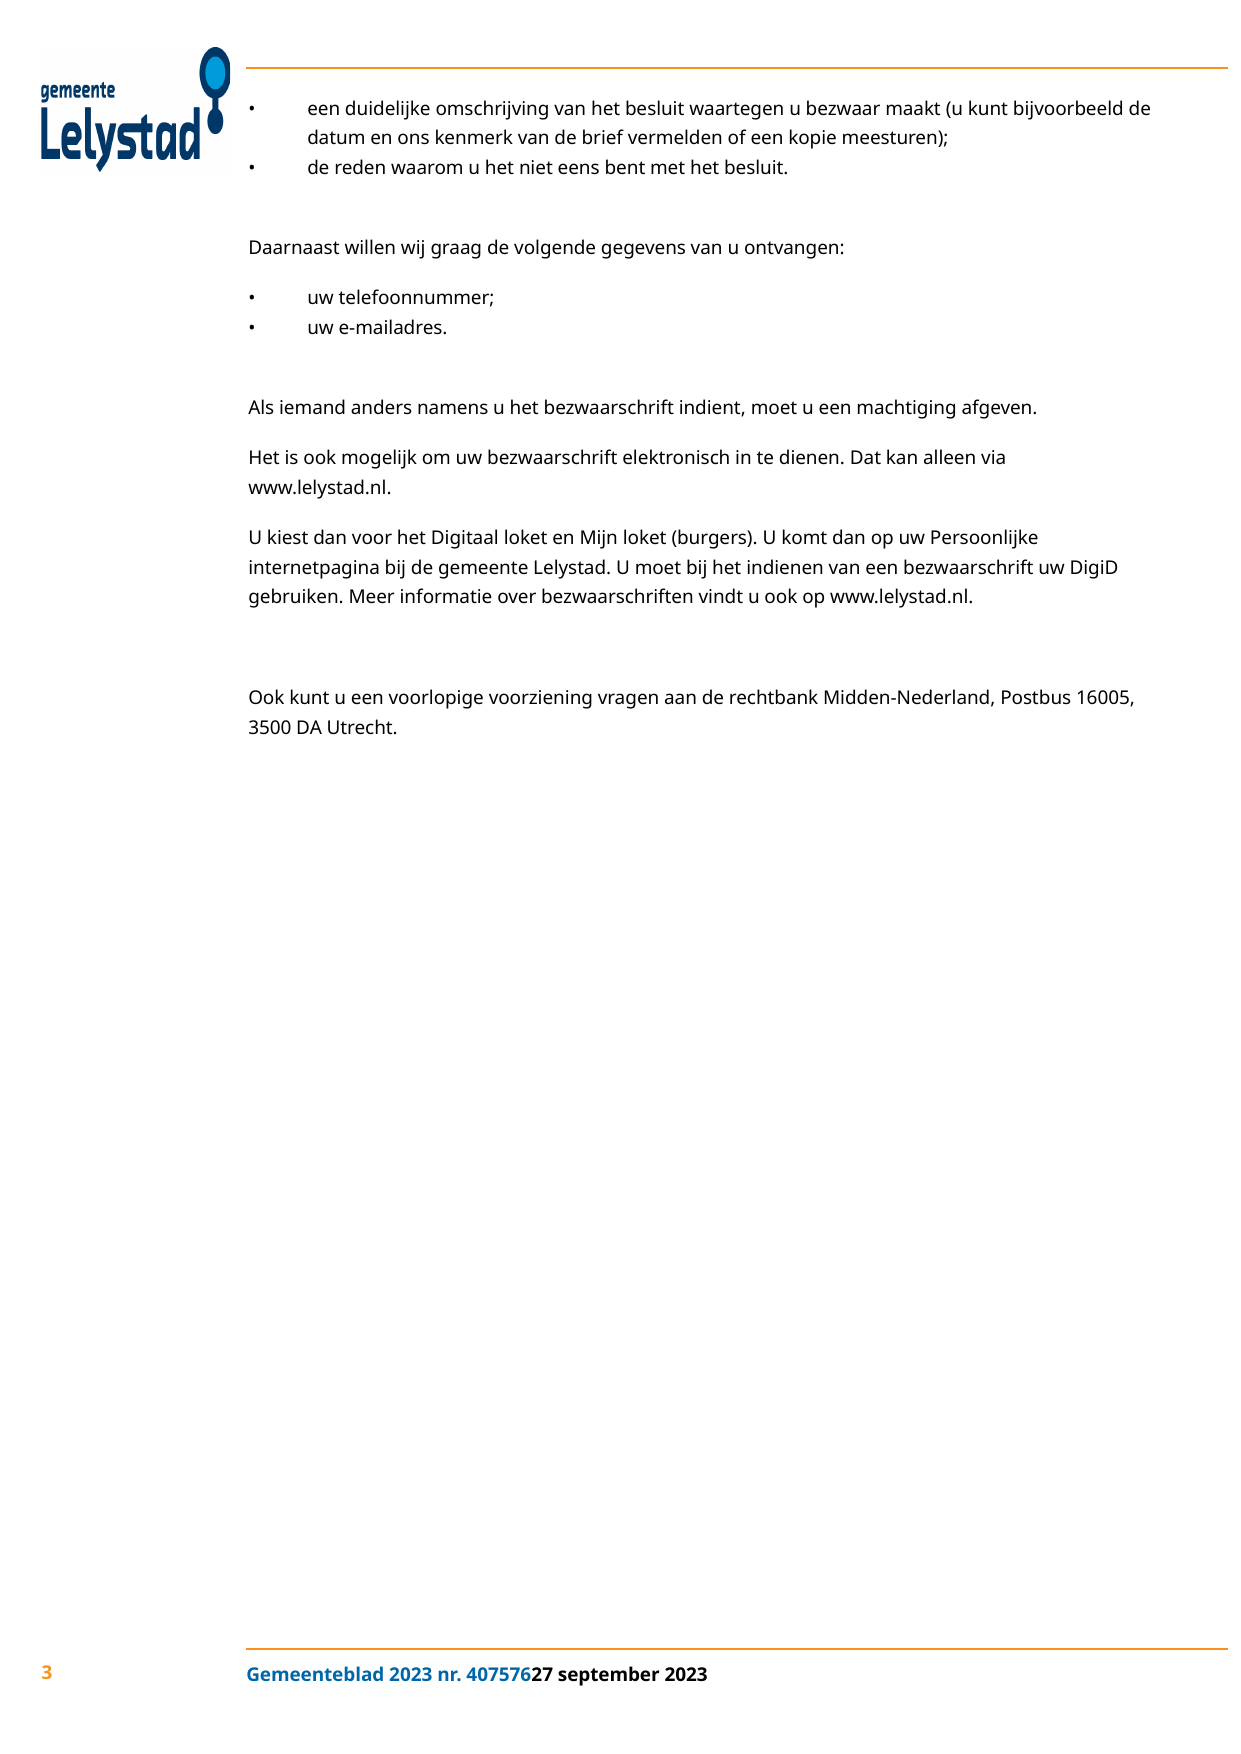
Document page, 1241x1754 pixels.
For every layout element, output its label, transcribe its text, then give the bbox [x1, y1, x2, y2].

picture [41, 47, 231, 172]
text Het is ook mogelijk om uw bezwaarschrift elektronisch in te dienen. Dat kan alleen via www.lelystad.nl. [248, 444, 1152, 500]
text Ook kunt u een voorlopige voorziening vragen aan de rechtbank Midden-Nederland, Postbus 16005, 3500 DA Utrecht. [248, 684, 1152, 740]
list uw telefoonnummer; [248, 284, 1152, 310]
text Daarnaast willen wij graag de volgende gegevens van u ontvangen: [248, 234, 1152, 260]
text U kiest dan voor het Digitaal loket en Mijn loket (burgers). U komt dan op uw Persoonlijke internetpagina bij de gemeente Lelystad. U moet bij het indienen van een bezwaarschrift uw DigiD gebruiken. Meer informatie over bezwaarschriften vindt u ook op www.lelystad.nl. [248, 524, 1152, 609]
list uw e-mailadres. [248, 314, 1152, 340]
list een duidelijke omschrijving van het besluit waartegen u bezwaar maakt (u kunt bijvoorbeeld de datum en ons kenmerk van de brief vermelden of een kopie meesturen); [248, 95, 1152, 150]
list de reden waarom u het niet eens bent met het besluit. [248, 154, 1152, 180]
text Als iemand anders namens u het bezwaarschrift indient, moet u een machtiging afgeven. [248, 394, 1152, 420]
